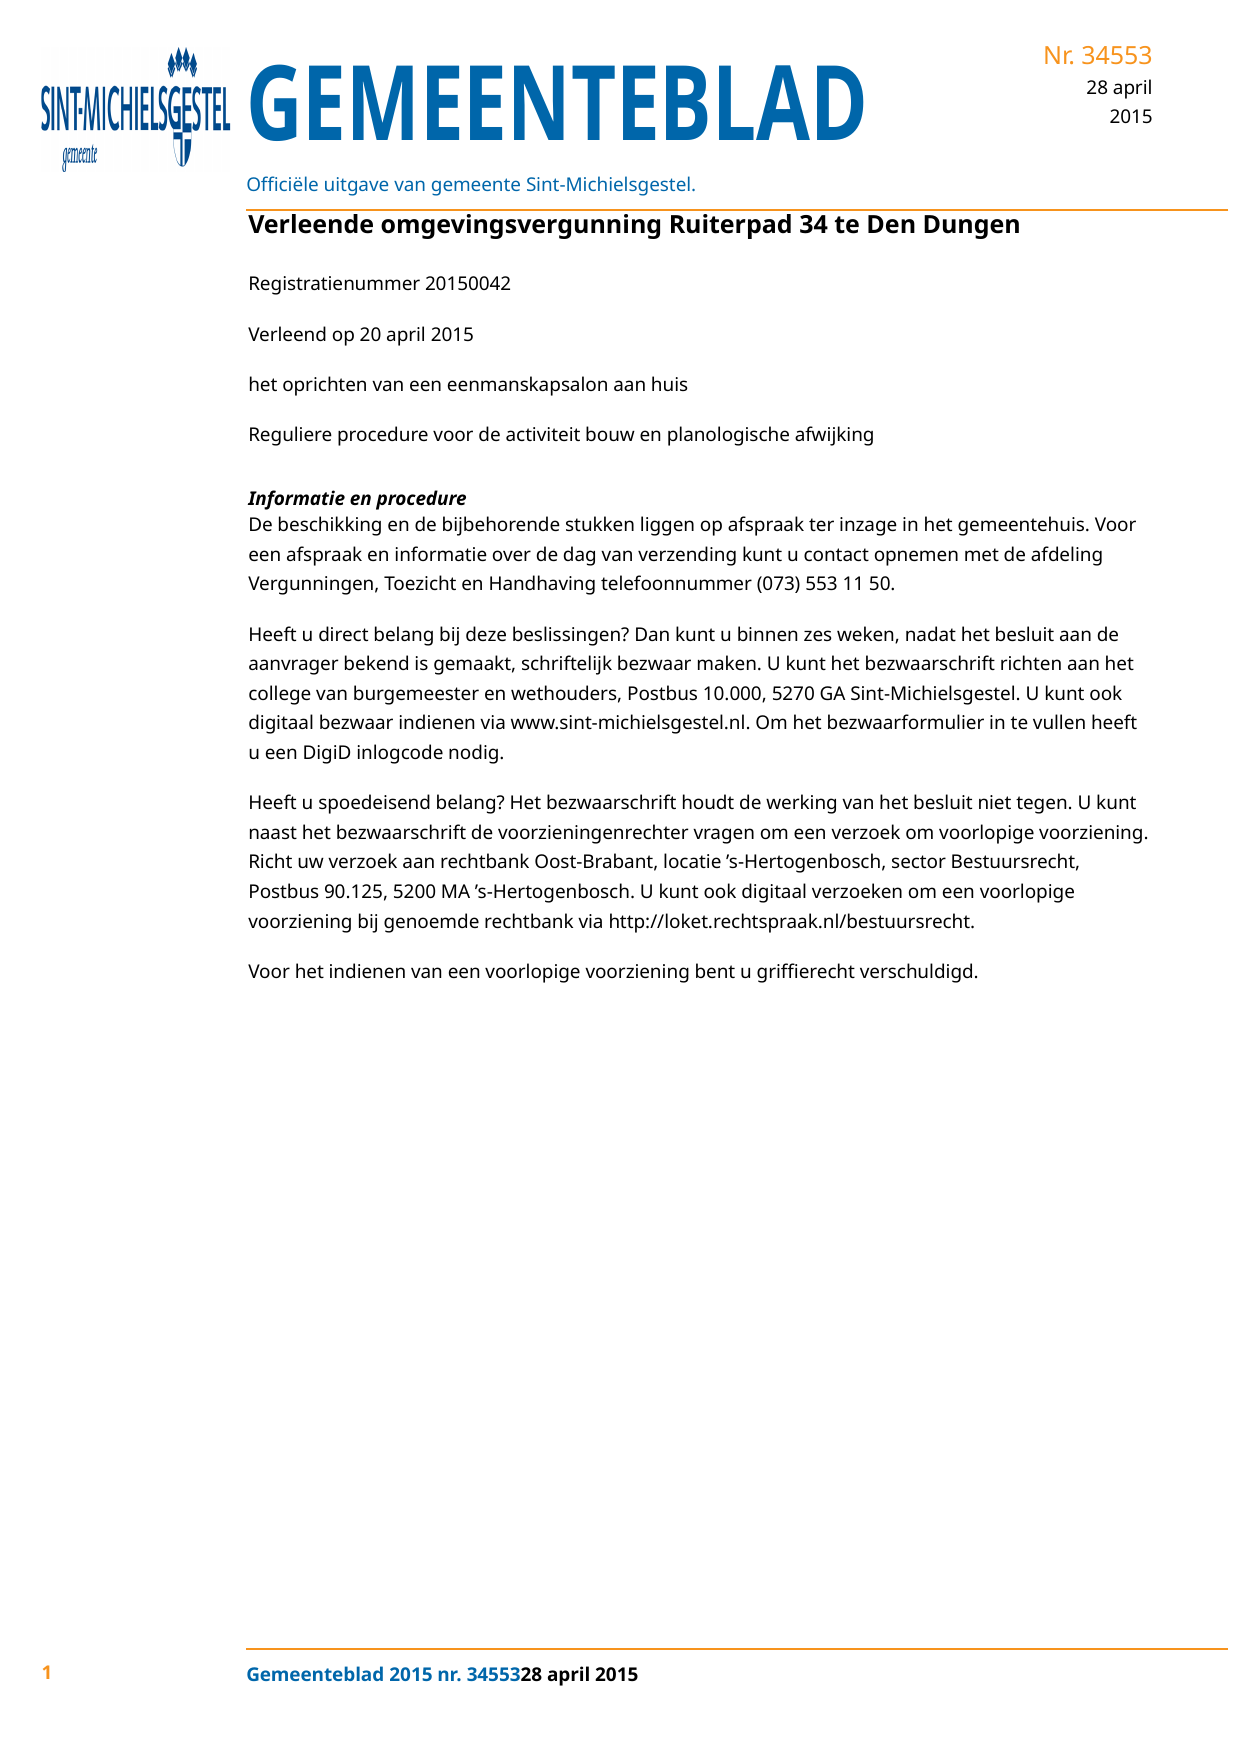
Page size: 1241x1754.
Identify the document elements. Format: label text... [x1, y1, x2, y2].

text Voor het indienen van een voorlopige voorziening bent u griffierecht verschuldigd. [248, 958, 1152, 984]
text De beschikking en de bijbehorende stukken liggen op afspraak ter inzage in het gemeentehuis. Voor een afspraak en informatie over de dag van verzending kunt u contact opnemen met de afdeling Vergunningen, Toezicht en Handhaving telefoonnummer (073) 553 11 50. [248, 511, 1152, 596]
picture [41, 47, 231, 172]
text Verleend op 20 april 2015 [248, 321, 1152, 346]
text Reguliere procedure voor de activiteit bouw en planologische afwijking [248, 422, 1152, 447]
text het oprichten van een eenmanskapsalon aan huis [248, 371, 1152, 397]
text Heeft u spoedeisend belang? Het bezwaarschrift houdt de werking van het besluit niet tegen. U kunt naast het bezwaarschrift de voorzieningenrechter vragen om een verzoek om voorlopige voorziening. Richt uw verzoek aan rechtbank Oost-Brabant, locatie ’s-Hertogenbosch, sector Bestuursrecht, Postbus 90.125, 5200 MA ’s-Hertogenbosch. U kunt ook digitaal verzoeken om een voorlopige voorziening bij genoemde rechtbank via http://loket.rechtspraak.nl/bestuursrecht. [248, 789, 1152, 934]
text Informatie en procedure [248, 486, 1152, 511]
text Heeft u direct belang bij deze beslissingen? Dan kunt u binnen zes weken, nadat het besluit aan de aanvrager bekend is gemaakt, schriftelijk bezwaar maken. U kunt het bezwaarschrift richten aan het college van burgemeester en wethouders, Postbus 10.000, 5270 GA Sint-Michielsgestel. U kunt ook digitaal bezwaar indienen via www.sint-michielsgestel.nl. Om het bezwaarformulier in te vullen heeft u een DigiD inlogcode nodig. [248, 621, 1152, 765]
text Registratienummer 20150042 [248, 270, 1152, 296]
text Verleende omgevingsvergunning Ruiterpad 34 te Den Dungen [248, 211, 1152, 241]
